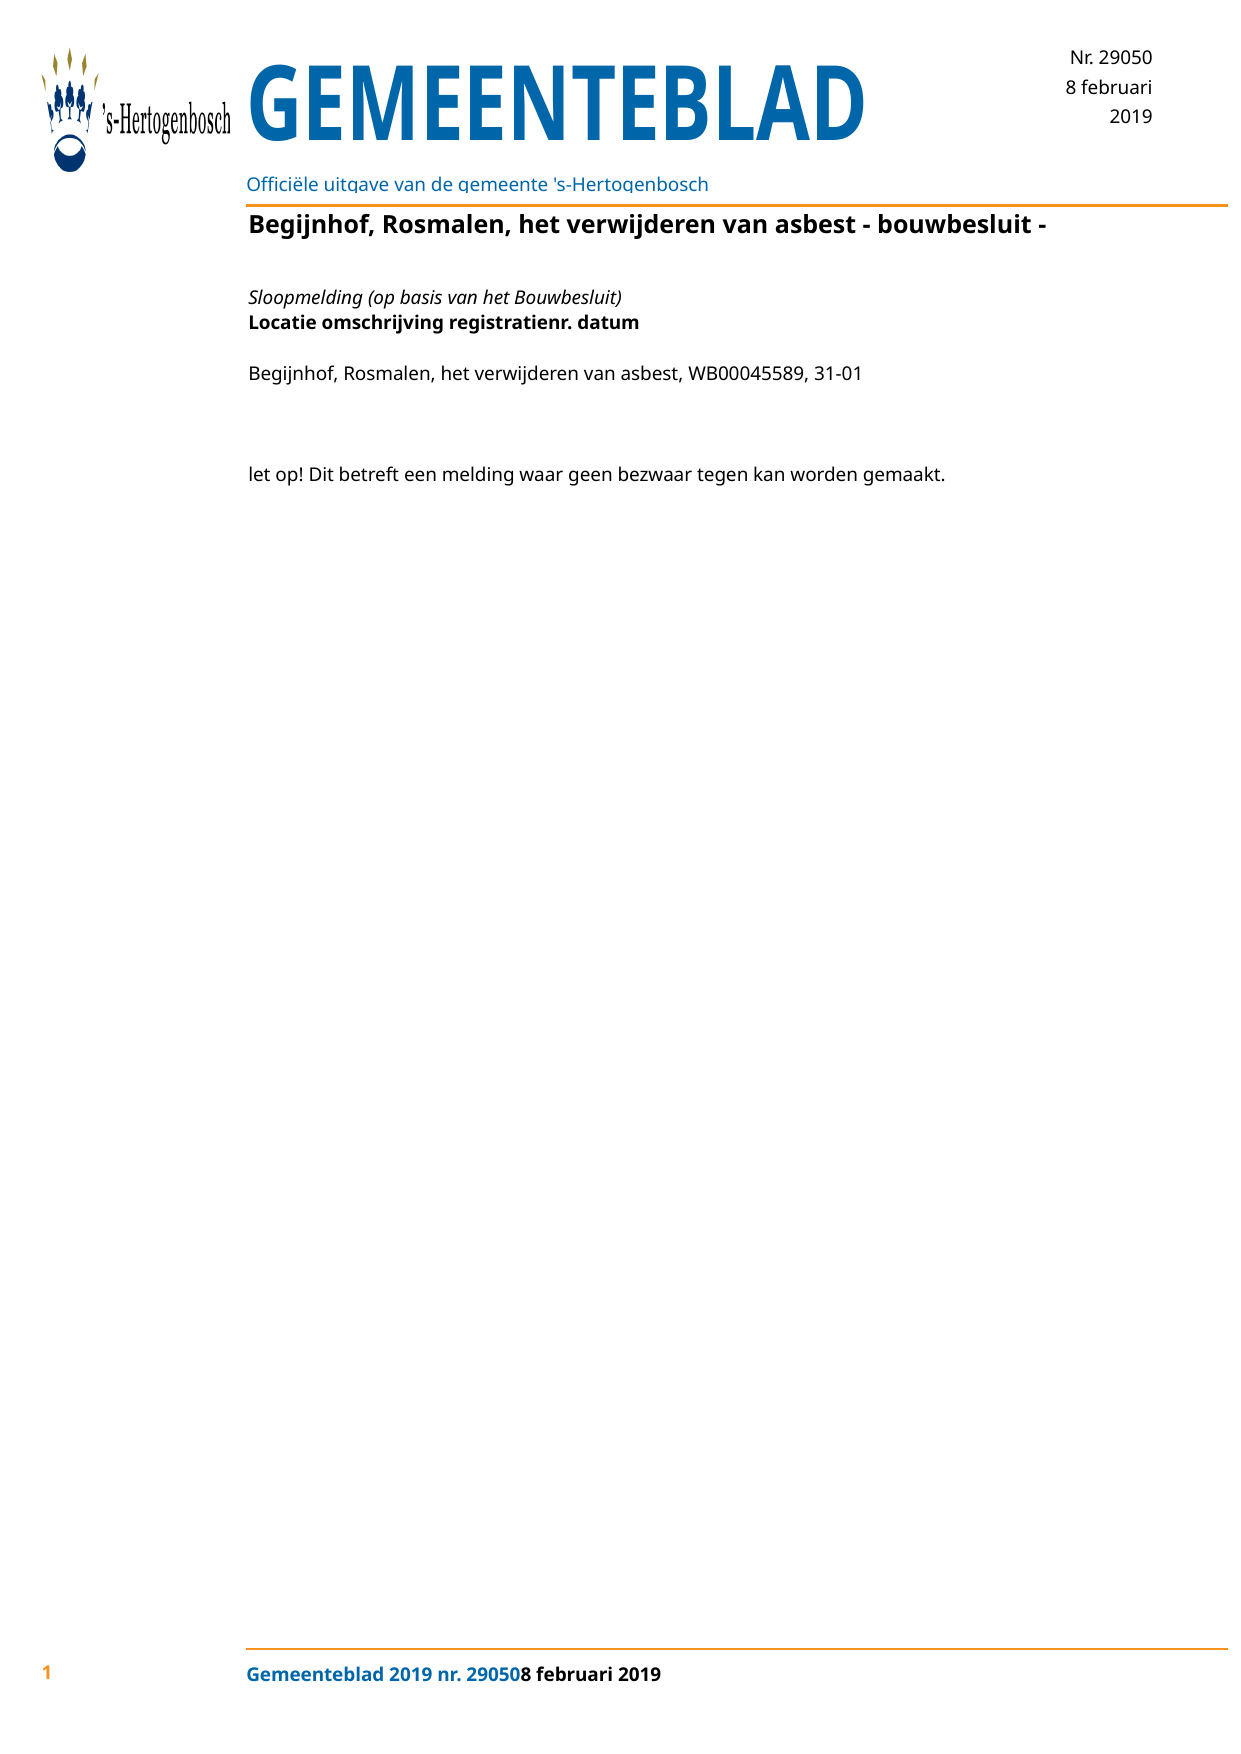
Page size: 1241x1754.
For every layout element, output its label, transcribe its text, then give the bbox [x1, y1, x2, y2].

text Begijnhof, Rosmalen, het verwijderen van asbest, WB00045589, 31-01 [248, 360, 1152, 386]
text Begijnhof, Rosmalen, het verwijderen van asbest - bouwbesluit - [248, 207, 1152, 241]
text let op! Dit betreft een melding waar geen bezwaar tegen kan worden gemaakt. [248, 461, 1152, 487]
text Sloopmelding (op basis van het Bouwbesluit) [248, 284, 1152, 309]
text Locatie omschrijving registratienr. datum [248, 309, 1152, 335]
picture [41, 47, 231, 172]
